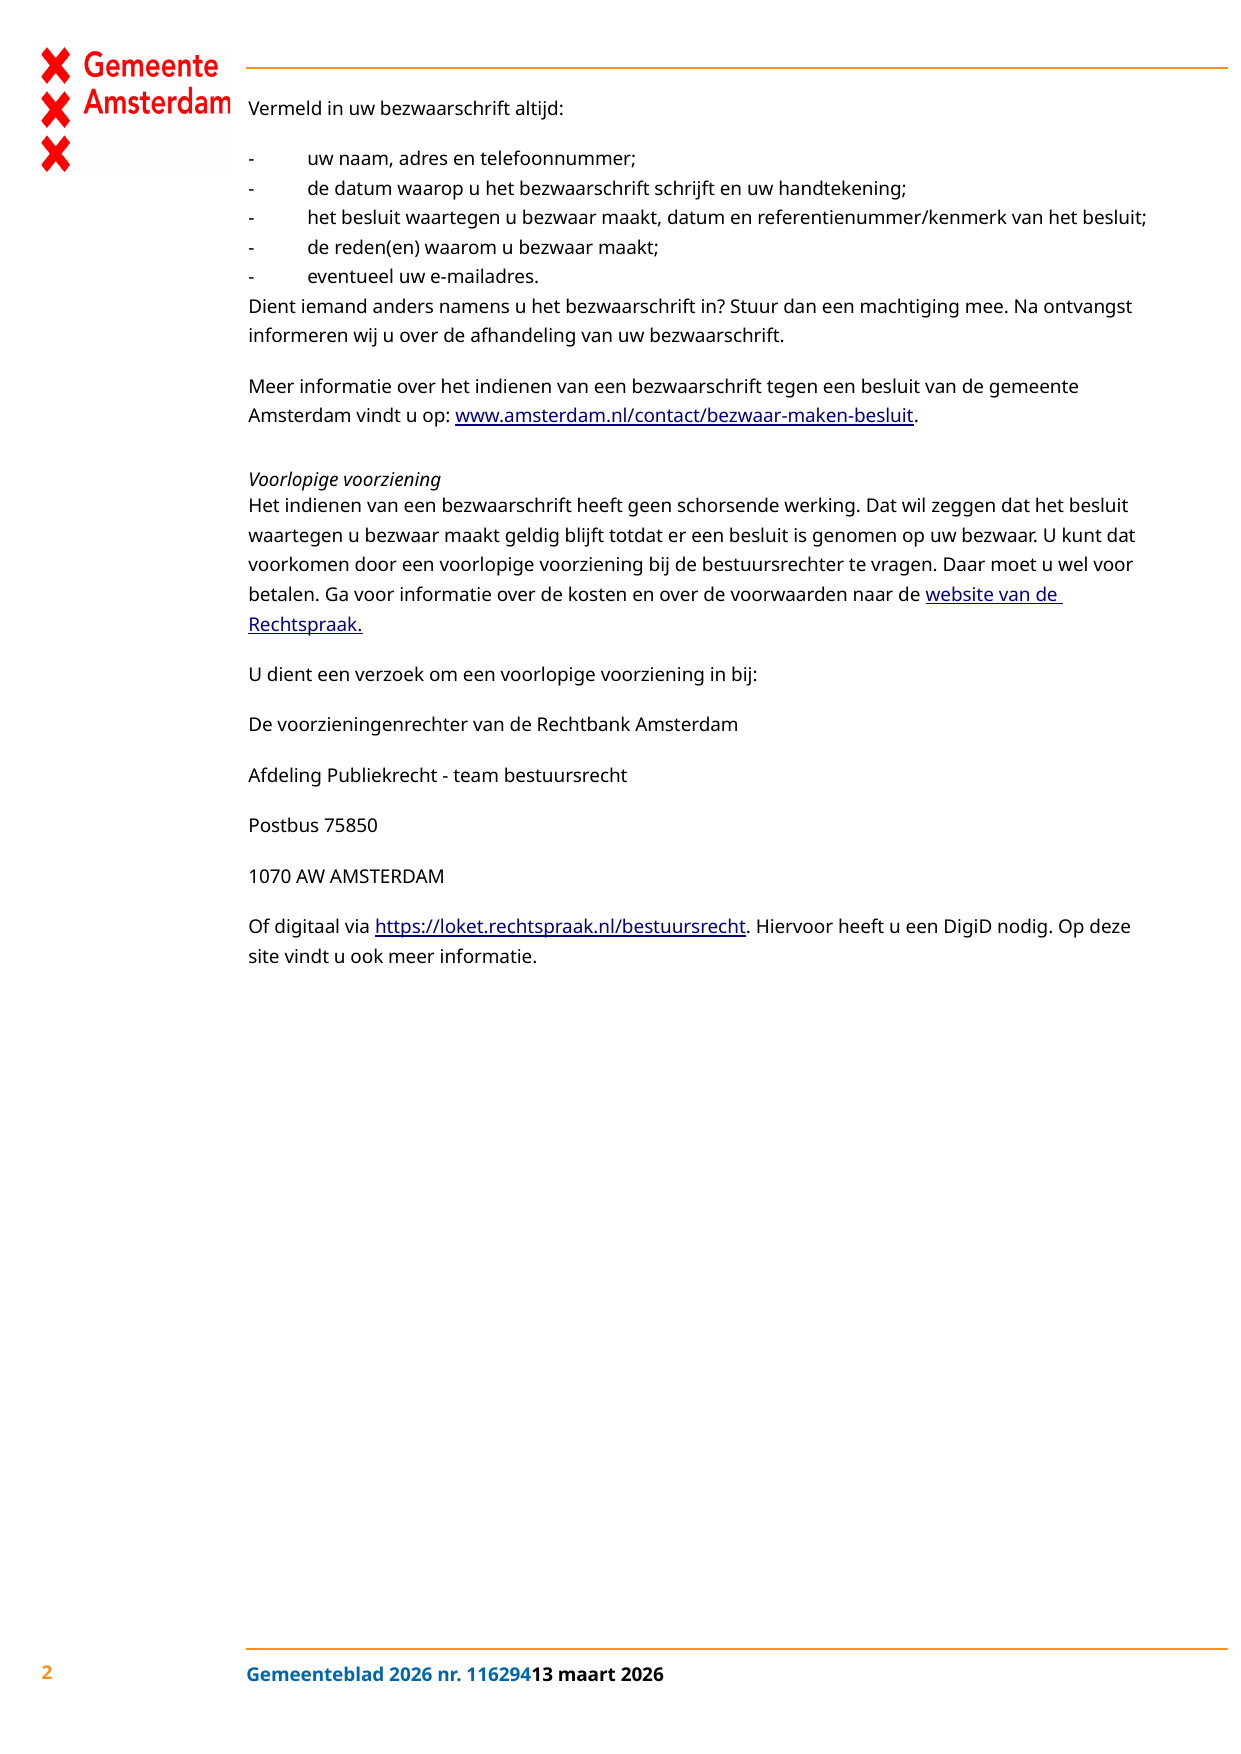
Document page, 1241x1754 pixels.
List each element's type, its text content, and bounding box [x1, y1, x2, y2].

text Of digitaal via https://loket.rechtspraak.nl/bestuursrecht. Hiervoor heeft u een DigiD nodig. Op deze site vindt u ook meer informatie. [248, 913, 1152, 968]
list het besluit waartegen u bezwaar maakt, datum en referentienummer/kenmerk van het besluit; [248, 204, 1152, 230]
text Het indienen van een bezwaarschrift heeft geen schorsende werking. Dat wil zeggen dat het besluit waartegen u bezwaar maakt geldig blijft totdat er een besluit is genomen op uw bezwaar. U kunt dat voorkomen door een voorlopige voorziening bij de bestuursrechter te vragen. Daar moet u wel voor betalen. Ga voor informatie over de kosten en over de voorwaarden naar de website van de Rechtspraak. [248, 492, 1152, 636]
text Afdeling Publiekrecht - team bestuursrecht [248, 762, 1152, 788]
picture [41, 47, 231, 172]
list de reden(en) waarom u bezwaar maakt; [248, 234, 1152, 260]
text De voorzieningenrechter van de Rechtbank Amsterdam [248, 712, 1152, 737]
text Meer informatie over het indienen van een bezwaarschrift tegen een besluit van de gemeente Amsterdam vindt u op: www.amsterdam.nl/contact/bezwaar-maken-besluit. [248, 373, 1152, 428]
list eventueel uw e-mailadres. [248, 263, 1152, 289]
list uw naam, adres en telefoonnummer; [248, 145, 1152, 171]
text Vermeld in uw bezwaarschrift altijd: [248, 95, 1152, 121]
text Postbus 75850 [248, 812, 1152, 838]
text 1070 AW AMSTERDAM [248, 863, 1152, 888]
text Dient iemand anders namens u het bezwaarschrift in? Stuur dan een machtiging mee. Na ontvangst informeren wij u over de afhandeling van uw bezwaarschrift. [248, 293, 1152, 348]
text U dient een verzoek om een voorlopige voorziening in bij: [248, 661, 1152, 687]
text Voorlopige voorziening [248, 467, 1152, 492]
list de datum waarop u het bezwaarschrift schrijft en uw handtekening; [248, 175, 1152, 201]
